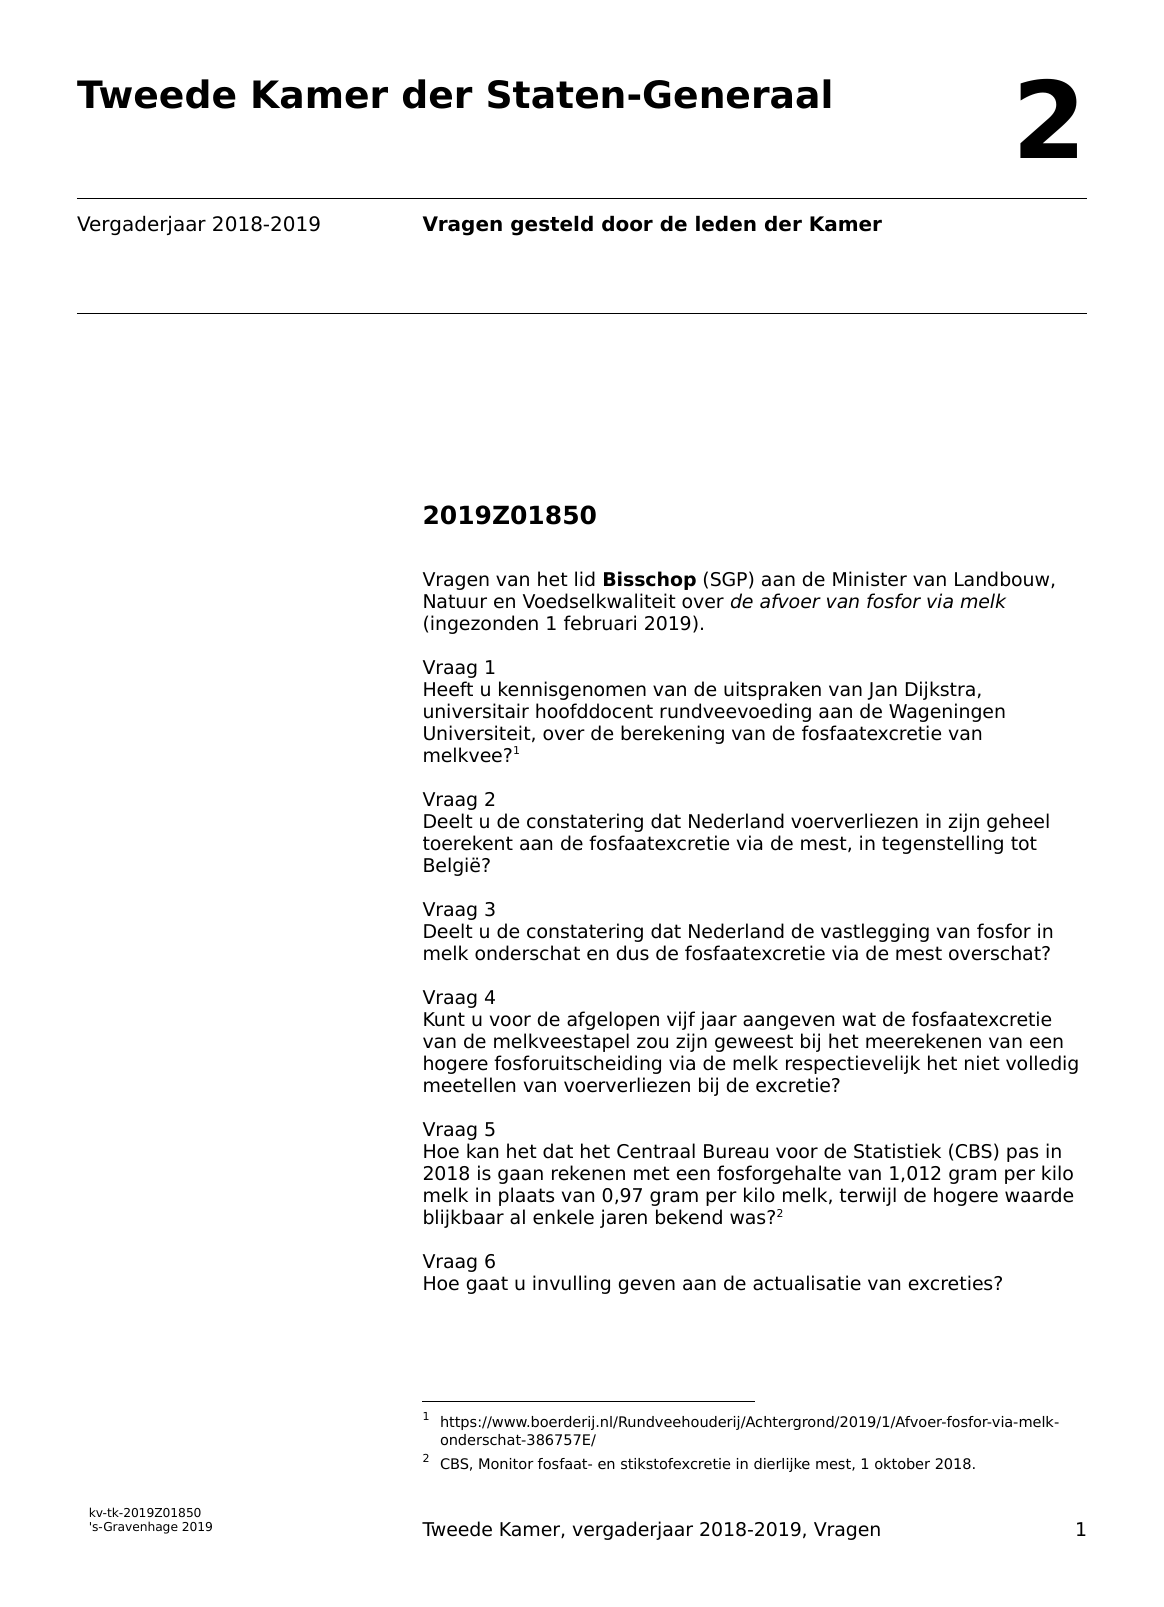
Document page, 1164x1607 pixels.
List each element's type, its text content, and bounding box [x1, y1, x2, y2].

text Vraag 3 [422, 899, 1087, 921]
text Heeft u kennisgenomen van de uitspraken van Jan Dijkstra, universitair hoofddocent rundveevoeding aan de Wageningen Universiteit, over de berekening van de fosfaatexcretie van melkvee? [422, 679, 1087, 767]
text Hoe kan het dat het Centraal Bureau voor de Statistiek (CBS) pas in 2018 is gaan rekenen met een fosforgehalte van 1,012 gram per kilo melk in plaats van 0,97 gram per kilo melk, terwijl de hogere waarde blijkbaar al enkele jaren bekend was? [422, 1141, 1087, 1229]
text Vraag 6 [422, 1251, 1087, 1273]
table_header Tweede Kamer der Staten-Generaal [77, 59, 886, 198]
text https://www.boerderij.nl/Rundveehouderij/Achtergrond/2019/1/Afvoer-fosfor-via-melk-onderschat-386757E/ [422, 1410, 1087, 1449]
text CBS, Monitor fosfaat- en stikstofexcretie in dierlijke mest, 1 oktober 2018. [422, 1452, 1087, 1474]
text Deelt u de constatering dat Nederland de vastlegging van fosfor in melk onderschat en dus de fosfaatexcretie via de mest overschat? [422, 921, 1087, 965]
text 2019Z01850 [422, 501, 1087, 531]
text 's-Gravenhage 2019 [88, 1520, 323, 1534]
table_cell Vragen gesteld door de leden der Kamer [422, 199, 1087, 313]
text kv-tk-2019Z01850 [88, 1506, 323, 1520]
table_cell Vergaderjaar 2018-2019 [77, 199, 422, 313]
text Vraag 1 [422, 657, 1087, 679]
text Deelt u de constatering dat Nederland voerverliezen in zijn geheel toerekent aan de fosfaatexcretie via de mest, in tegenstelling tot België? [422, 811, 1087, 877]
text Vraag 5 [422, 1119, 1087, 1141]
text Vragen van het lid Bisschop (SGP) aan de Minister van Landbouw, Natuur en Voedselkwaliteit over de afvoer van fosfor via melk (ingezonden 1 februari 2019). [422, 569, 1087, 635]
text Vraag 2 [422, 789, 1087, 811]
text Kunt u voor de afgelopen vijf jaar aangeven wat de fosfaatexcretie van de melkveestapel zou zijn geweest bij het meerekenen van een hogere fosforuitscheiding via de melk respectievelijk het niet volledig meetellen van voerverliezen bij de excretie? [422, 1009, 1087, 1097]
text Hoe gaat u invulling geven aan de actualisatie van excreties? [422, 1273, 1087, 1295]
table_header 2 [886, 59, 1087, 198]
text Vraag 4 [422, 987, 1087, 1009]
